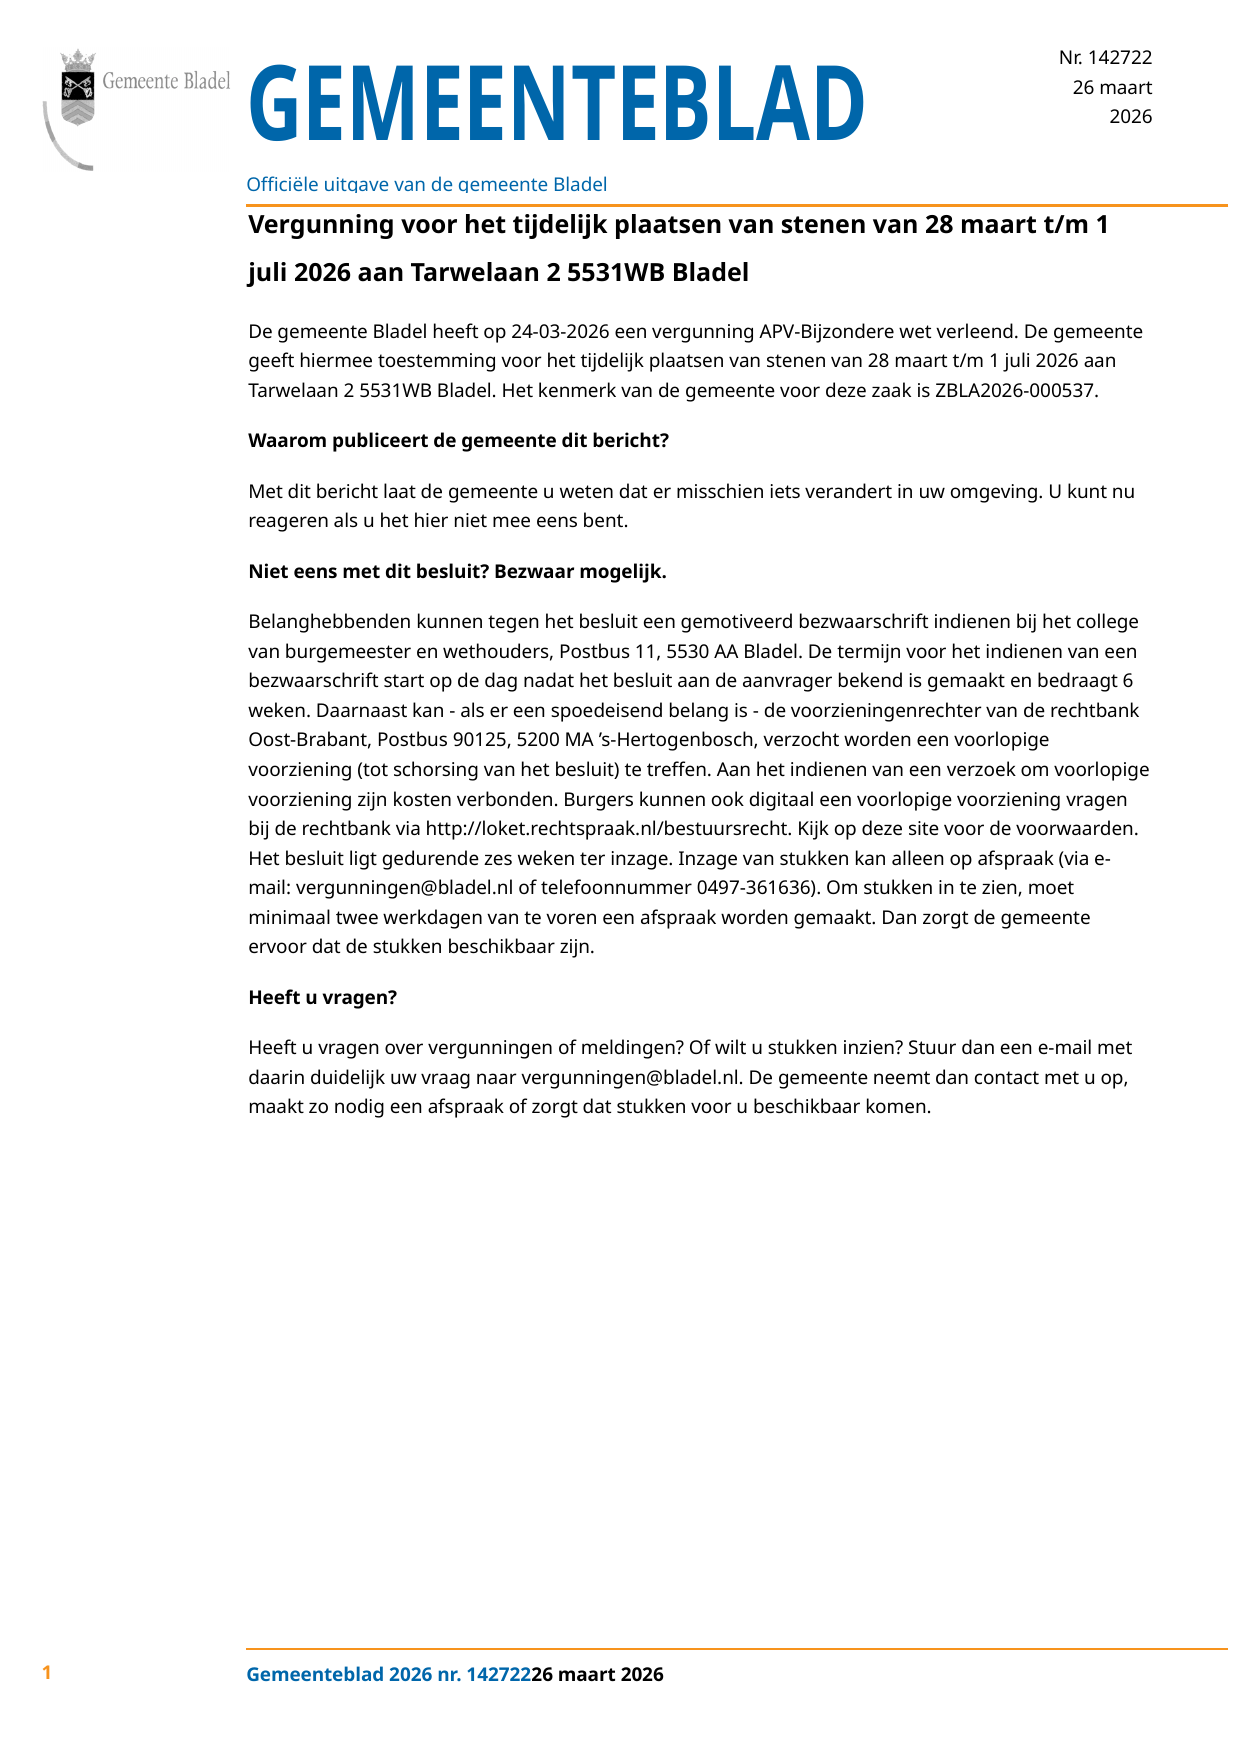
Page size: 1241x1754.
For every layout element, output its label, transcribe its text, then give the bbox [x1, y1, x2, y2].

text Heeft u vragen? [248, 984, 1152, 1010]
text Belanghebbenden kunnen tegen het besluit een gemotiveerd bezwaarschrift indienen bij het college van burgemeester en wethouders, Postbus 11, 5530 AA Bladel. De termijn voor het indienen van een bezwaarschrift start op de dag nadat het besluit aan de aanvrager bekend is gemaakt en bedraagt 6 weken. Daarnaast kan - als er een spoedeisend belang is - de voorzieningenrechter van de rechtbank Oost-Brabant, Postbus 90125, 5200 MA ’s-Hertogenbosch, verzocht worden een voorlopige voorziening (tot schorsing van het besluit) te treffen. Aan het indienen van een verzoek om voorlopige voorziening zijn kosten verbonden. Burgers kunnen ook digitaal een voorlopige voorziening vragen bij de rechtbank via http://loket.rechtspraak.nl/bestuursrecht. Kijk op deze site voor de voorwaarden. Het besluit ligt gedurende zes weken ter inzage. Inzage van stukken kan alleen op afspraak (via e-mail: vergunningen@bladel.nl of telefoonnummer 0497-361636). Om stukken in te zien, moet minimaal twee werkdagen van te voren een afspraak worden gemaakt. Dan zorgt de gemeente ervoor dat de stukken beschikbaar zijn. [248, 608, 1152, 959]
text Niet eens met dit besluit? Bezwaar mogelijk. [248, 558, 1152, 584]
text Vergunning voor het tijdelijk plaatsen van stenen van 28 maart t/m 1 juli 2026 aan Tarwelaan 2 5531WB Bladel [248, 207, 1152, 288]
text De gemeente Bladel heeft op 24-03-2026 een vergunning APV-Bijzondere wet verleend. De gemeente geeft hiermee toestemming voor het tijdelijk plaatsen van stenen van 28 maart t/m 1 juli 2026 aan Tarwelaan 2 5531WB Bladel. Het kenmerk van de gemeente voor deze zaak is ZBLA2026-000537. [248, 318, 1152, 403]
text Waarom publiceert de gemeente dit bericht? [248, 427, 1152, 453]
picture [41, 47, 231, 172]
text Heeft u vragen over vergunningen of meldingen? Of wilt u stukken inzien? Stuur dan een e-mail met daarin duidelijk uw vraag naar vergunningen@bladel.nl. De gemeente neemt dan contact met u op, maakt zo nodig een afspraak of zorgt dat stukken voor u beschikbaar komen. [248, 1034, 1152, 1119]
text Met dit bericht laat de gemeente u weten dat er misschien iets verandert in uw omgeving. U kunt nu reageren als u het hier niet mee eens bent. [248, 478, 1152, 533]
